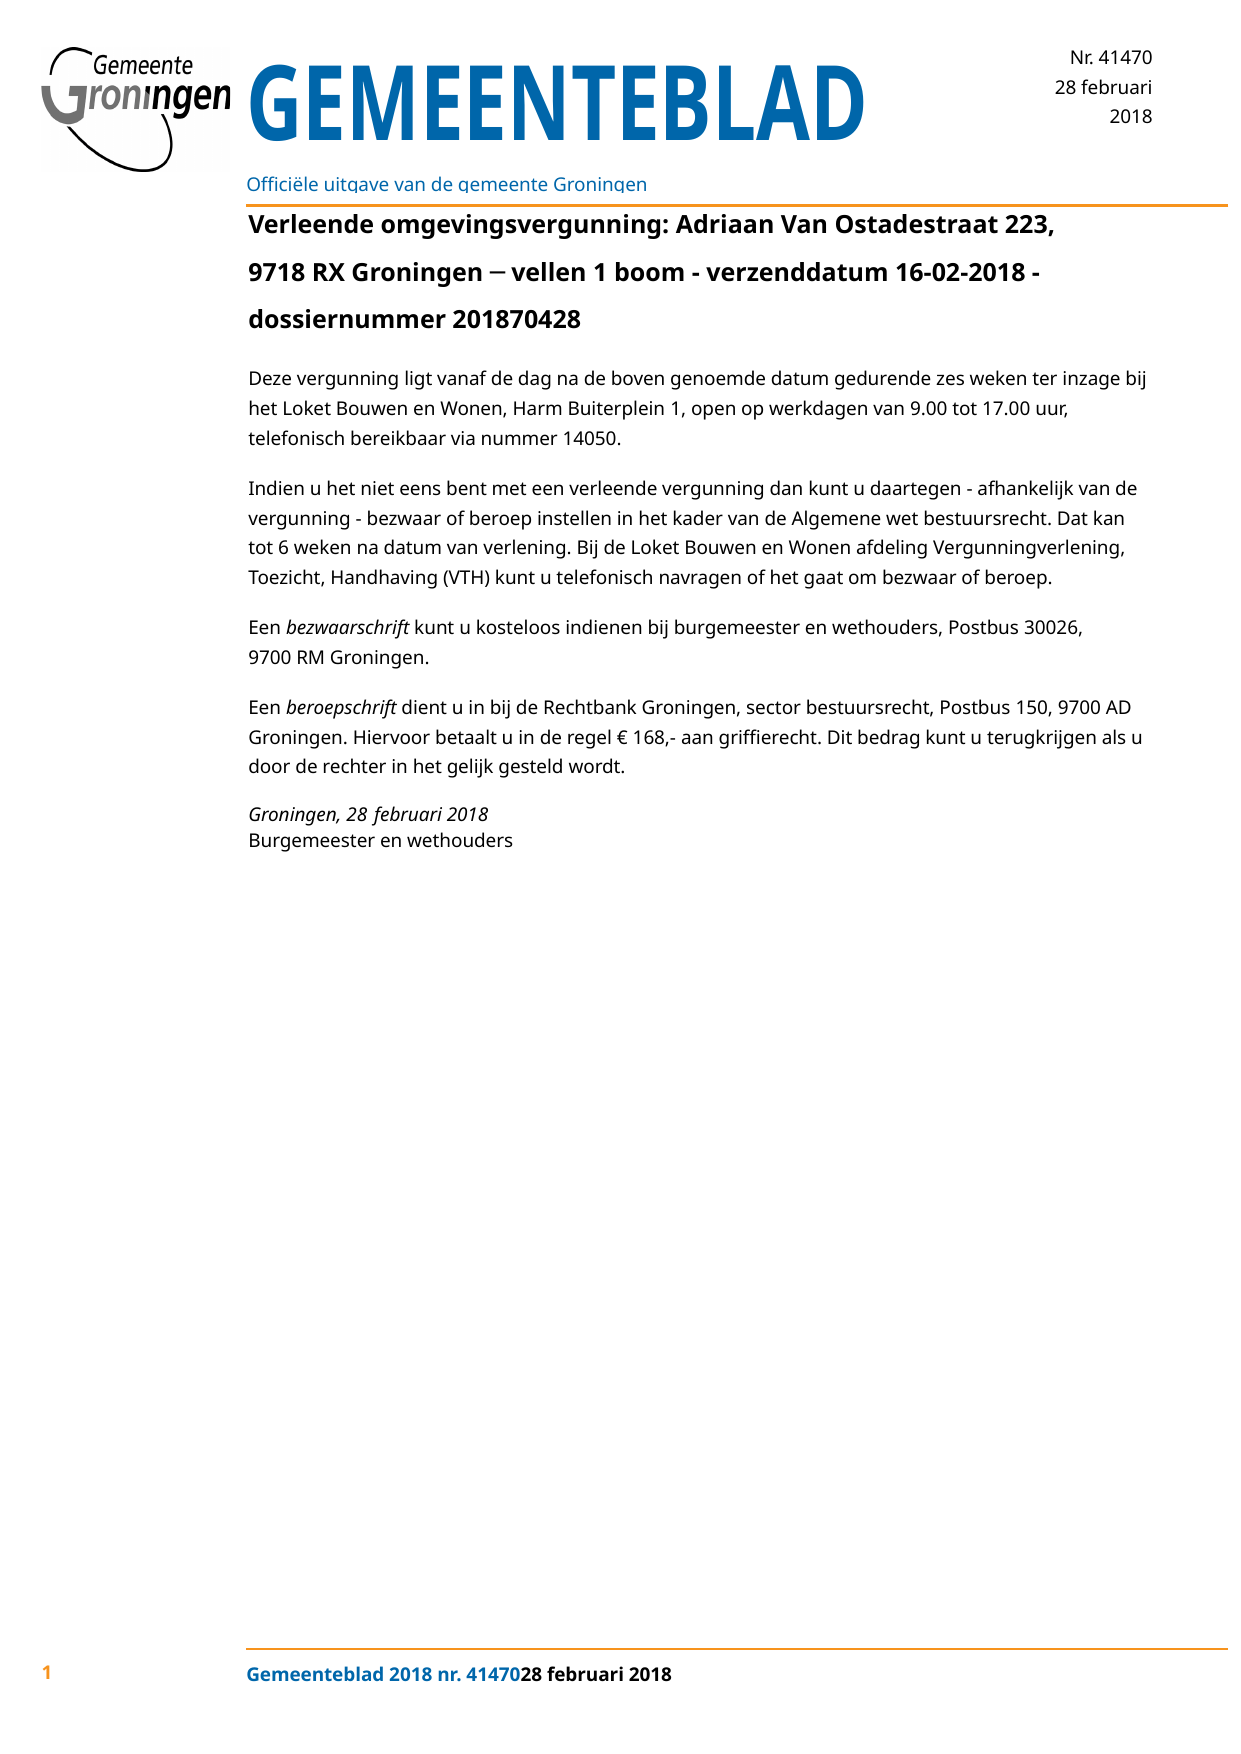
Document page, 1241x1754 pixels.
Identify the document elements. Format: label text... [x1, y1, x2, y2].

text Burgemeester en wethouders [248, 827, 1152, 853]
text Verleende omgevingsvergunning: Adriaan Van Ostadestraat 223, 9718 RX Groningen ─ vellen 1 boom - verzenddatum 16-02-2018 - dossiernummer 201870428 [248, 207, 1152, 336]
text Groningen, 28 februari 2018 [248, 801, 1152, 827]
text Indien u het niet eens bent met een verleende vergunning dan kunt u daartegen - afhankelijk van de vergunning - bezwaar of beroep instellen in het kader van de Algemene wet bestuursrecht. Dat kan tot 6 weken na datum van verlening. Bij de Loket Bouwen en Wonen afdeling Vergunningverlening, Toezicht, Handhaving (VTH) kunt u telefonisch navragen of het gaat om bezwaar of beroep. [248, 475, 1152, 589]
picture [41, 47, 231, 172]
text Deze vergunning ligt vanaf de dag na de boven genoemde datum gedurende zes weken ter inzage bij het Loket Bouwen en Wonen, Harm Buiterplein 1, open op werkdagen van 9.00 tot 17.00 uur, telefonisch bereikbaar via nummer 14050. [248, 366, 1152, 450]
text Een bezwaarschrift kunt u kosteloos indienen bij burgemeester en wethouders, Postbus 30026, 9700 RM Groningen. [248, 614, 1152, 669]
text Een beroepschrift dient u in bij de Rechtbank Groningen, sector bestuursrecht, Postbus 150, 9700 AD Groningen. Hiervoor betaalt u in de regel € 168,- aan griffierecht. Dit bedrag kunt u terugkrijgen als u door de rechter in het gelijk gesteld wordt. [248, 694, 1152, 779]
